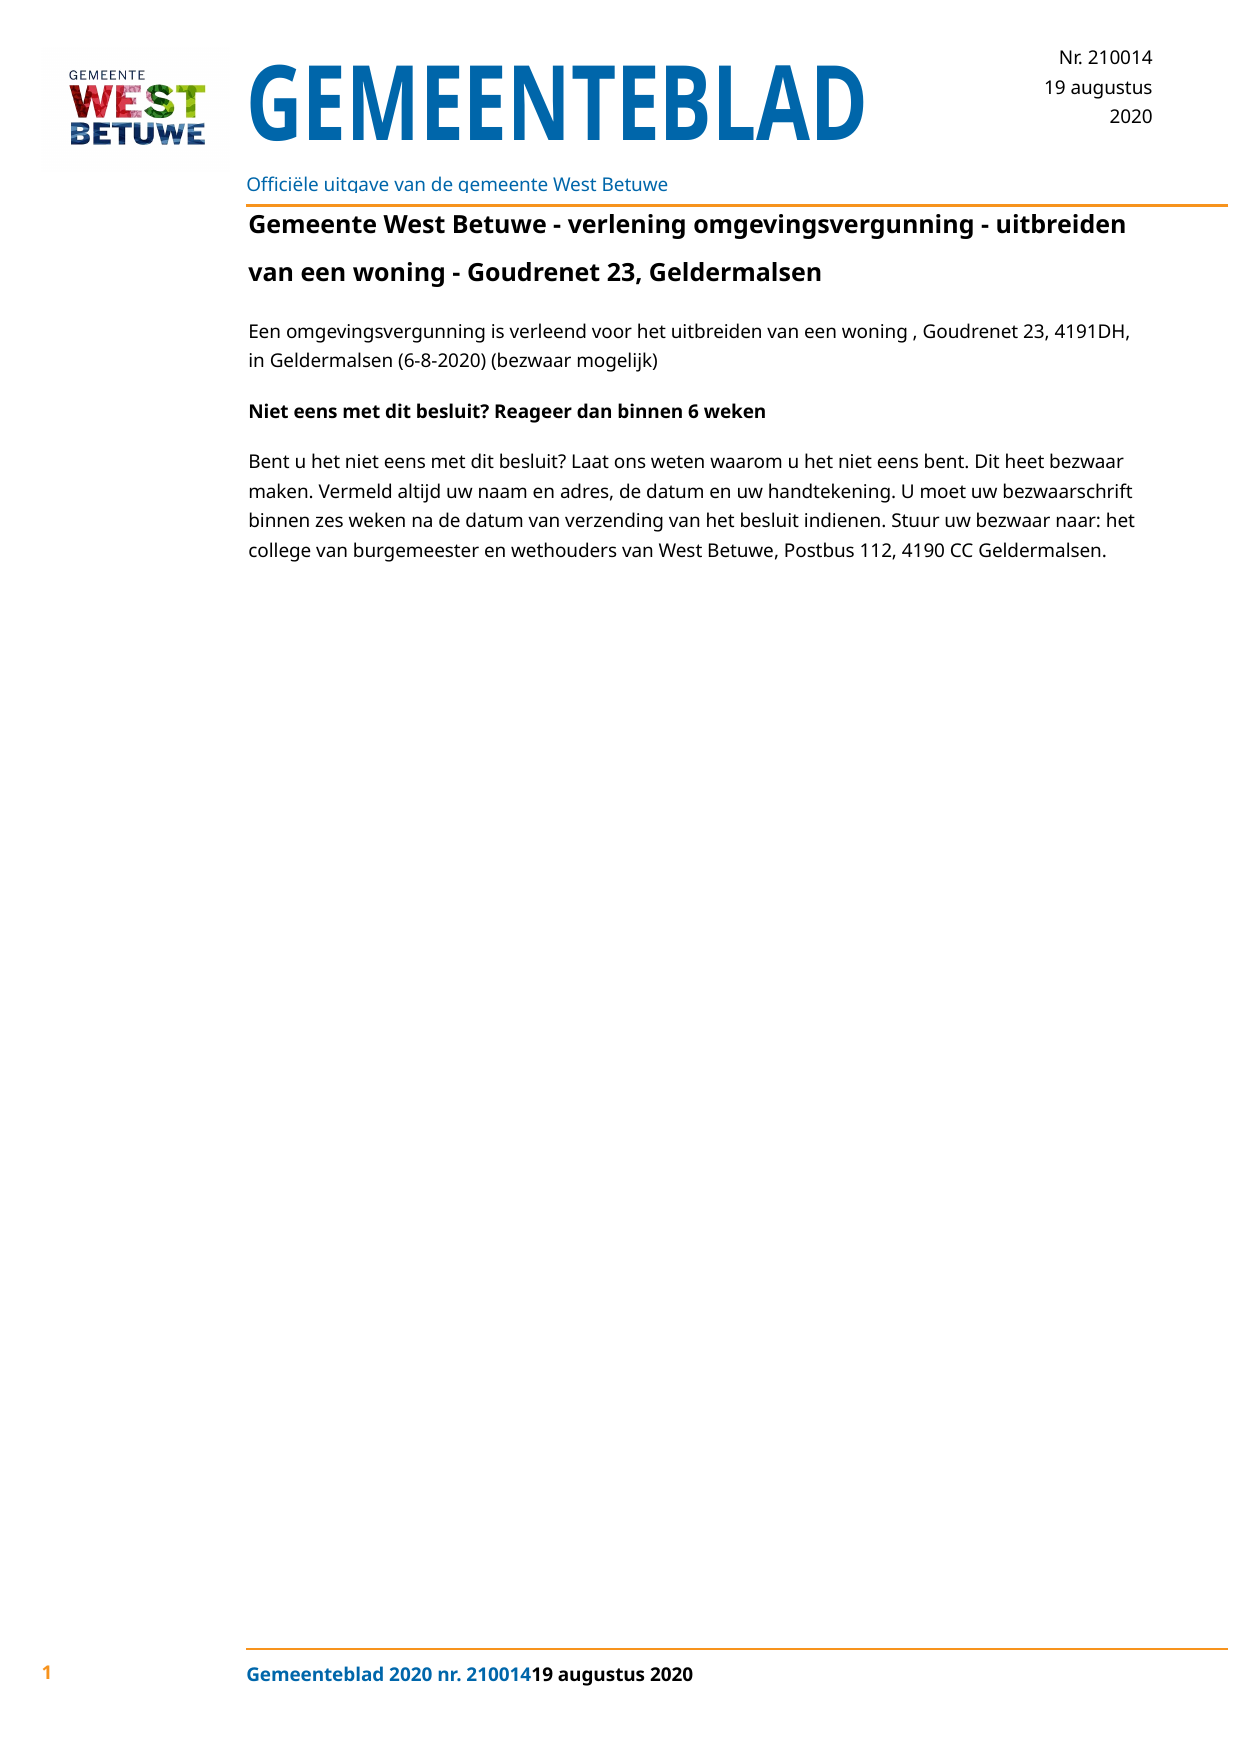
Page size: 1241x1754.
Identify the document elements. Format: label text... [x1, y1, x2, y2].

text Niet eens met dit besluit? Reageer dan binnen 6 weken [248, 398, 1152, 424]
text Een omgevingsvergunning is verleend voor het uitbreiden van een woning , Goudrenet 23, 4191DH, in Geldermalsen (6-8-2020) (bezwaar mogelijk) [248, 318, 1152, 373]
text Bent u het niet eens met dit besluit? Laat ons weten waarom u het niet eens bent. Dit heet bezwaar maken. Vermeld altijd uw naam en adres, de datum en uw handtekening. U moet uw bezwaarschrift binnen zes weken na de datum van verzending van het besluit indienen. Stuur uw bezwaar naar: het college van burgemeester en wethouders van West Betuwe, Postbus 112, 4190 CC Geldermalsen. [248, 448, 1152, 563]
text Gemeente West Betuwe - verlening omgevingsvergunning - uitbreiden van een woning - Goudrenet 23, Geldermalsen [248, 207, 1152, 288]
picture [41, 47, 231, 172]
